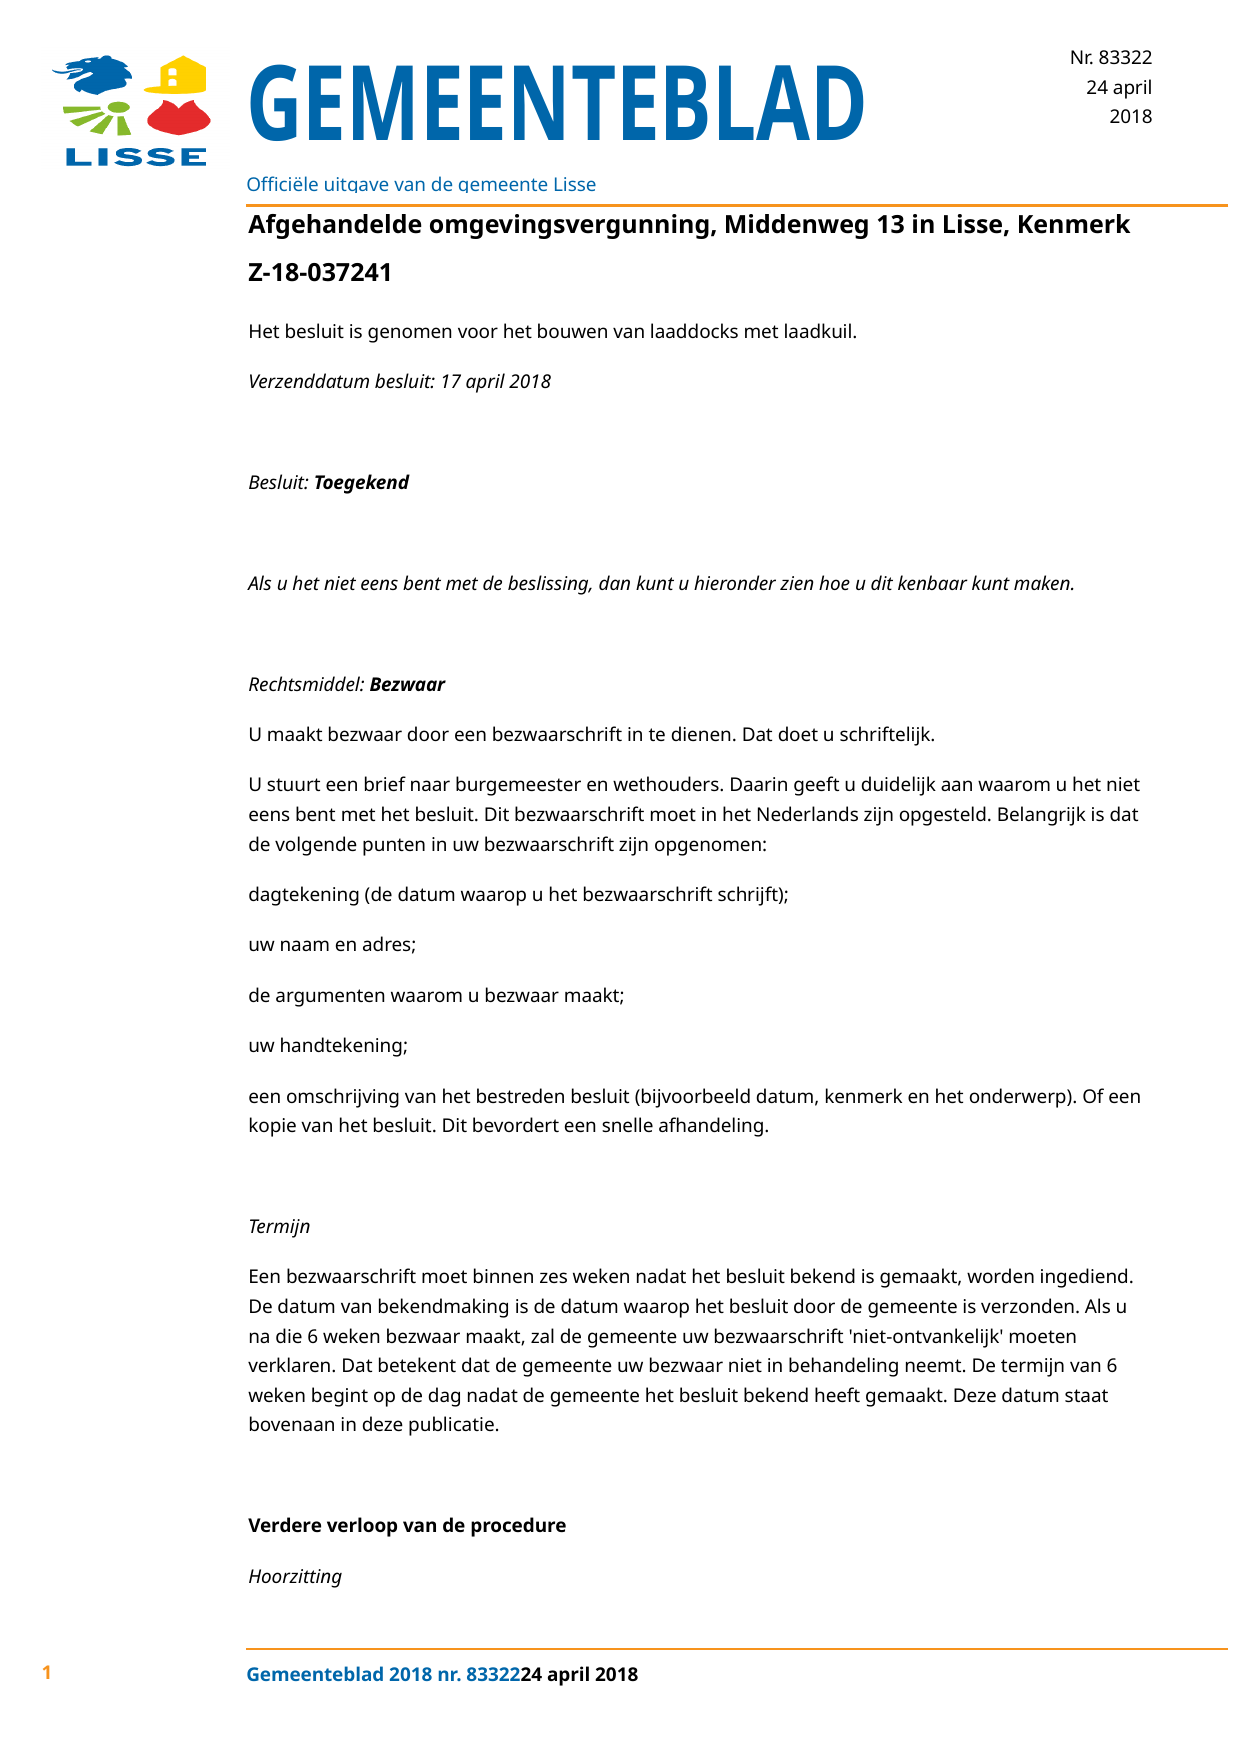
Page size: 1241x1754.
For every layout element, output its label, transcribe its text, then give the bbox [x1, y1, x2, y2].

text Termijn [248, 1213, 1152, 1239]
text Als u het niet eens bent met de beslissing, dan kunt u hieronder zien hoe u dit kenbaar kunt maken. [248, 570, 1152, 596]
text Verdere verloop van de procedure [248, 1512, 1152, 1538]
text Besluit: Toegekend [248, 469, 1152, 495]
text Rechtsmiddel: Bezwaar [248, 671, 1152, 697]
text de argumenten waarom u bezwaar maakt; [248, 982, 1152, 1008]
text Afgehandelde omgevingsvergunning, Middenweg 13 in Lisse, Kenmerk Z-18-037241 [248, 207, 1152, 288]
text uw handtekening; [248, 1032, 1152, 1058]
text Hoorzitting [248, 1563, 1152, 1589]
text Het besluit is genomen voor het bouwen van laaddocks met laadkuil. [248, 318, 1152, 344]
picture [41, 47, 231, 172]
text een omschrijving van het bestreden besluit (bijvoorbeeld datum, kenmerk en het onderwerp). Of een kopie van het besluit. Dit bevordert een snelle afhandeling. [248, 1083, 1152, 1138]
text U stuurt een brief naar burgemeester en wethouders. Daarin geeft u duidelijk aan waarom u het niet eens bent met het besluit. Dit bezwaarschrift moet in het Nederlands zijn opgesteld. Belangrijk is dat de volgende punten in uw bezwaarschrift zijn opgenomen: [248, 772, 1152, 857]
text Een bezwaarschrift moet binnen zes weken nadat het besluit bekend is gemaakt, worden ingediend. De datum van bekendmaking is de datum waarop het besluit door de gemeente is verzonden. Als u na die 6 weken bezwaar maakt, zal de gemeente uw bezwaarschrift 'niet-ontvankelijk' moeten verklaren. Dat betekent dat de gemeente uw bezwaar niet in behandeling neemt. De termijn van 6 weken begint op de dag nadat de gemeente het besluit bekend heeft gemaakt. Deze datum staat bovenaan in deze publicatie. [248, 1264, 1152, 1437]
text U maakt bezwaar door een bezwaarschrift in te dienen. Dat doet u schriftelijk. [248, 721, 1152, 747]
text uw naam en adres; [248, 932, 1152, 957]
text dagtekening (de datum waarop u het bezwaarschrift schrijft); [248, 881, 1152, 907]
text Verzenddatum besluit: 17 april 2018 [248, 368, 1152, 394]
